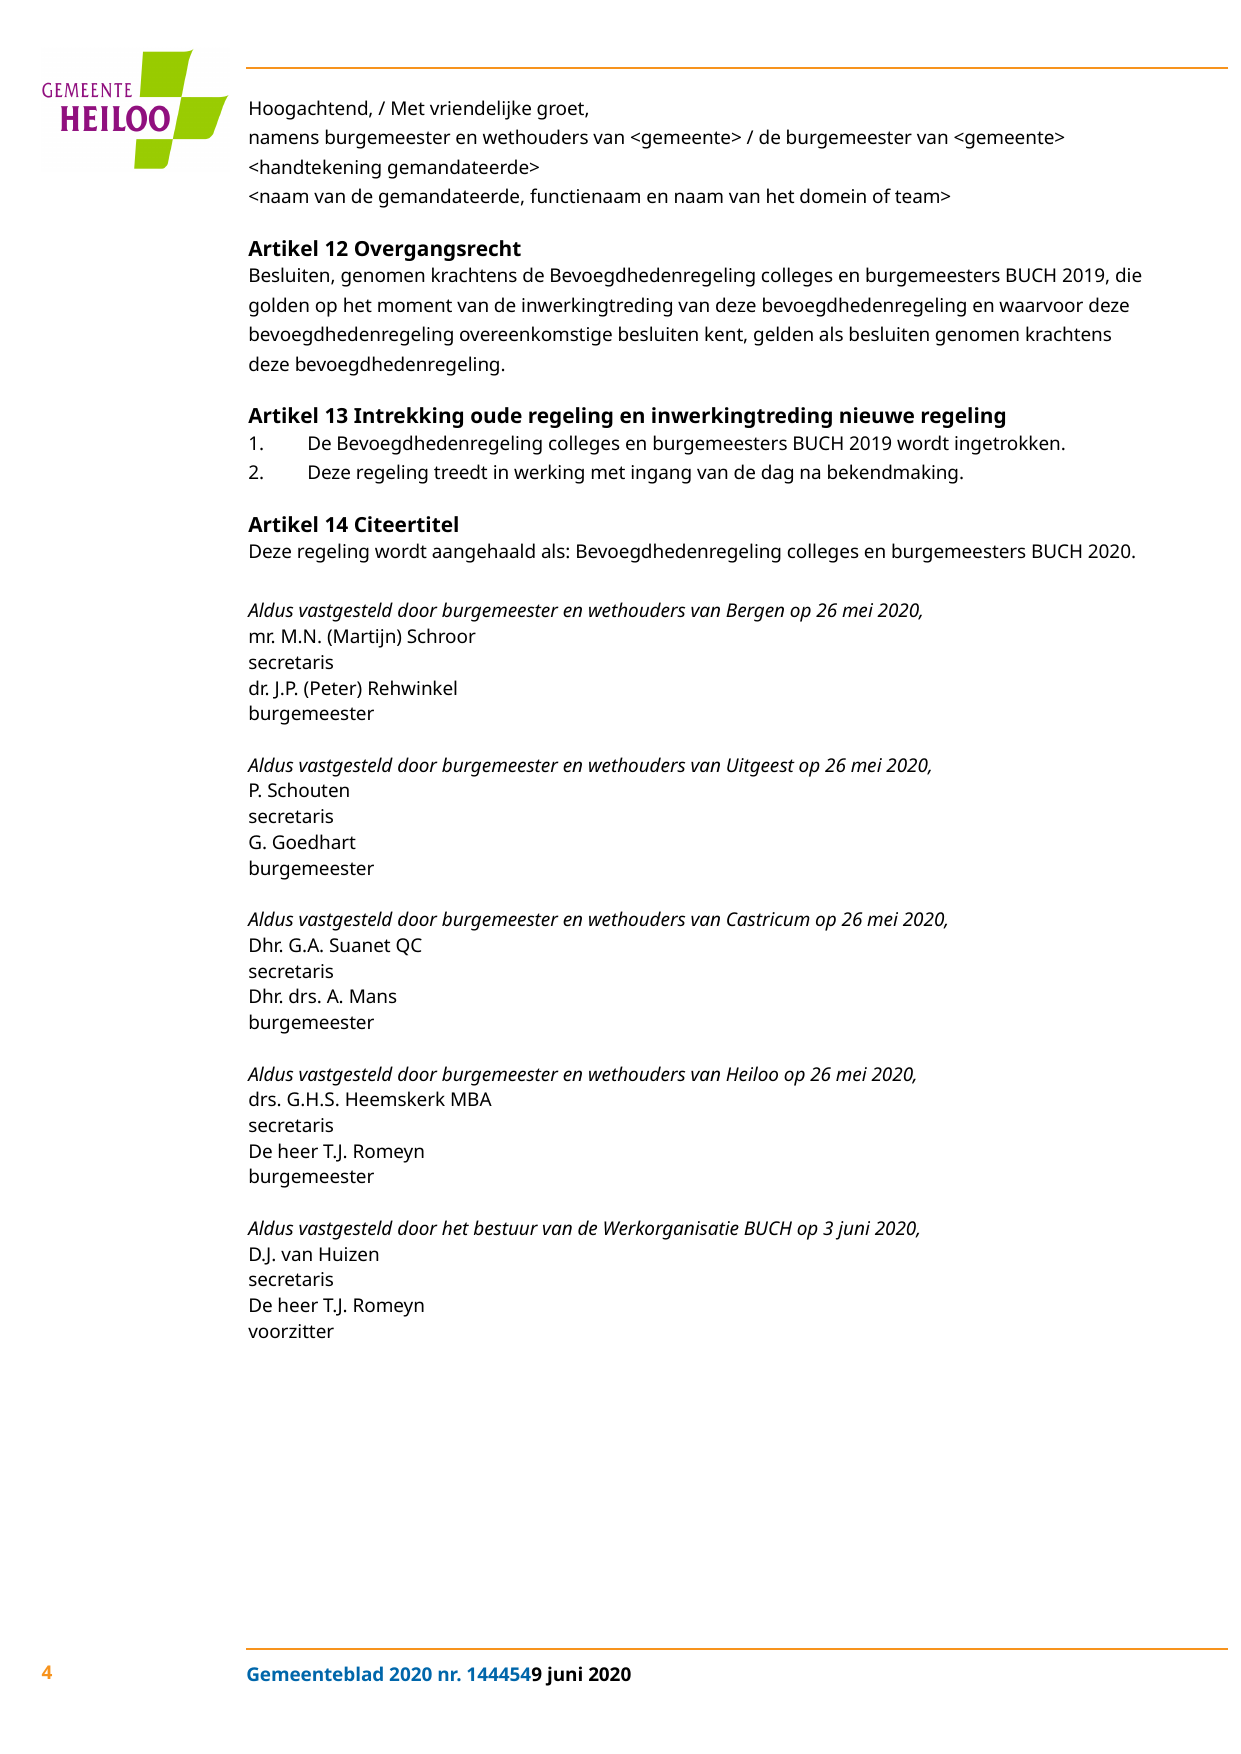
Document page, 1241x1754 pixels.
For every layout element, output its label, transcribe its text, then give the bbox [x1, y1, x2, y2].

text mr. M.N. (Martijn) Schroor [248, 623, 1152, 649]
text Artikel 12 Overgangsrecht [248, 234, 1152, 262]
text burgemeester [248, 701, 1152, 726]
text secretaris [248, 1267, 1152, 1292]
text De heer T.J. Romeyn [248, 1292, 1152, 1318]
text secretaris [248, 649, 1152, 675]
text burgemeester [248, 1009, 1152, 1035]
text Aldus vastgesteld door het bestuur van de Werkorganisatie BUCH op 3 juni 2020, [248, 1215, 1152, 1241]
text <handtekening gemandateerde> [248, 154, 1152, 180]
text G. Goedhart [248, 829, 1152, 855]
text drs. G.H.S. Heemskerk MBA [248, 1086, 1152, 1112]
text Artikel 13 Intrekking oude regeling en inwerkingtreding nieuwe regeling [248, 402, 1152, 430]
text Aldus vastgesteld door burgemeester en wethouders van Bergen op 26 mei 2020, [248, 598, 1152, 623]
text secretaris [248, 803, 1152, 829]
picture [41, 47, 231, 172]
text burgemeester [248, 855, 1152, 881]
text Aldus vastgesteld door burgemeester en wethouders van Castricum op 26 mei 2020, [248, 906, 1152, 932]
text De heer T.J. Romeyn [248, 1138, 1152, 1164]
text secretaris [248, 1112, 1152, 1138]
list De Bevoegdhedenregeling colleges en burgemeesters BUCH 2019 wordt ingetrokken. [248, 430, 1152, 456]
text Hoogachtend, / Met vriendelijke groet, [248, 95, 1152, 121]
text P. Schouten [248, 778, 1152, 803]
text voorzitter [248, 1318, 1152, 1344]
text burgemeester [248, 1164, 1152, 1189]
text <naam van de gemandateerde, functienaam en naam van het domein of team> [248, 183, 1152, 209]
text namens burgemeester en wethouders van <gemeente> / de burgemeester van <gemeente> [248, 124, 1152, 150]
text Besluiten, genomen krachtens de Bevoegdhedenregeling colleges en burgemeesters BUCH 2019, die golden op het moment van de inwerkingtreding van deze bevoegdhedenregeling en waarvoor deze bevoegdhedenregeling overeenkomstige besluiten kent, gelden als besluiten genomen krachtens deze bevoegdhedenregeling. [248, 262, 1152, 377]
text Aldus vastgesteld door burgemeester en wethouders van Heiloo op 26 mei 2020, [248, 1061, 1152, 1086]
text secretaris [248, 958, 1152, 983]
text dr. J.P. (Peter) Rehwinkel [248, 675, 1152, 701]
text Artikel 14 Citeertitel [248, 510, 1152, 538]
text Aldus vastgesteld door burgemeester en wethouders van Uitgeest op 26 mei 2020, [248, 752, 1152, 778]
list Deze regeling treedt in werking met ingang van de dag na bekendmaking. [248, 459, 1152, 485]
text Dhr. G.A. Suanet QC [248, 932, 1152, 958]
text Dhr. drs. A. Mans [248, 983, 1152, 1009]
text Deze regeling wordt aangehaald als: Bevoegdhedenregeling colleges en burgemeesters BUCH 2020. [248, 538, 1152, 564]
text D.J. van Huizen [248, 1241, 1152, 1267]
